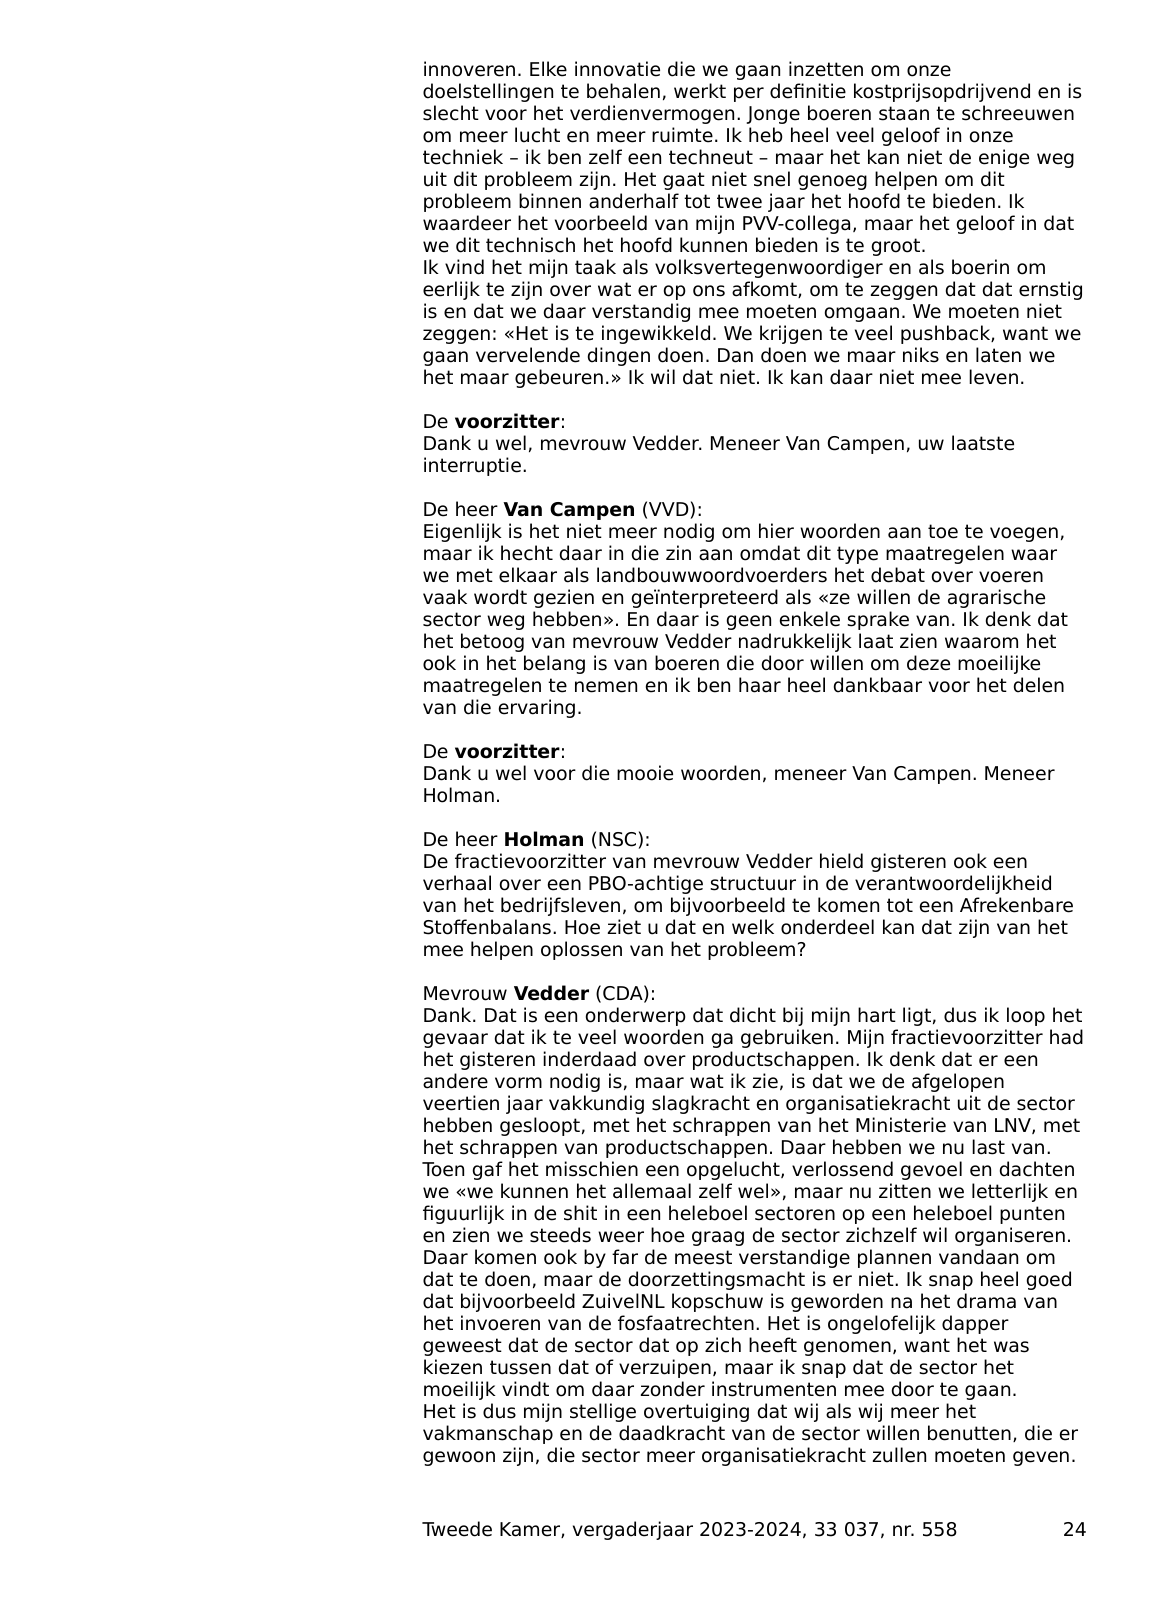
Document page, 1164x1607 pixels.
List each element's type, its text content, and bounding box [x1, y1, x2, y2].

text De voorzitter: [422, 741, 1087, 763]
text De fractievoorzitter van mevrouw Vedder hield gisteren ook een verhaal over een PBO-achtige structuur in de verantwoordelijkheid van het bedrijfsleven, om bijvoorbeeld te komen tot een Afrekenbare Stoffenbalans. Hoe ziet u dat en welk onderdeel kan dat zijn van het mee helpen oplossen van het probleem? [422, 851, 1087, 961]
text Het is dus mijn stellige overtuiging dat wij als wij meer het vakmanschap en de daadkracht van de sector willen benutten, die er gewoon zijn, die sector meer organisatiekracht zullen moeten geven. [422, 1401, 1087, 1467]
text Mevrouw Vedder (CDA): [422, 983, 1087, 1005]
text De heer Van Campen (VVD): [422, 499, 1087, 521]
text Dank u wel, mevrouw Vedder. Meneer Van Campen, uw laatste interruptie. [422, 433, 1087, 477]
text Eigenlijk is het niet meer nodig om hier woorden aan toe te voegen, maar ik hecht daar in die zin aan omdat dit type maatregelen waar we met elkaar als landbouwwoordvoerders het debat over voeren vaak wordt gezien en geïnterpreteerd als «ze willen de agrarische sector weg hebben». En daar is geen enkele sprake van. Ik denk dat het betoog van mevrouw Vedder nadrukkelijk laat zien waarom het ook in het belang is van boeren die door willen om deze moeilijke maatregelen te nemen en ik ben haar heel dankbaar voor het delen van die ervaring. [422, 521, 1087, 719]
text innoveren. Elke innovatie die we gaan inzetten om onze doelstellingen te behalen, werkt per definitie kostprijsopdrijvend en is slecht voor het verdienvermogen. Jonge boeren staan te schreeuwen om meer lucht en meer ruimte. Ik heb heel veel geloof in onze techniek – ik ben zelf een techneut – maar het kan niet de enige weg uit dit probleem zijn. Het gaat niet snel genoeg helpen om dit probleem binnen anderhalf tot twee jaar het hoofd te bieden. Ik waardeer het voorbeeld van mijn PVV-collega, maar het geloof in dat we dit technisch het hoofd kunnen bieden is te groot. [422, 59, 1087, 257]
text Ik vind het mijn taak als volksvertegenwoordiger en als boerin om eerlijk te zijn over wat er op ons afkomt, om te zeggen dat dat ernstig is en dat we daar verstandig mee moeten omgaan. We moeten niet zeggen: «Het is te ingewikkeld. We krijgen te veel pushback, want we gaan vervelende dingen doen. Dan doen we maar niks en laten we het maar gebeuren.» Ik wil dat niet. Ik kan daar niet mee leven. [422, 257, 1087, 389]
text Dank u wel voor die mooie woorden, meneer Van Campen. Meneer Holman. [422, 763, 1087, 807]
text De heer Holman (NSC): [422, 829, 1087, 851]
text De voorzitter: [422, 411, 1087, 433]
text Dank. Dat is een onderwerp dat dicht bij mijn hart ligt, dus ik loop het gevaar dat ik te veel woorden ga gebruiken. Mijn fractievoorzitter had het gisteren inderdaad over productschappen. Ik denk dat er een andere vorm nodig is, maar wat ik zie, is dat we de afgelopen veertien jaar vakkundig slagkracht en organisatiekracht uit de sector hebben gesloopt, met het schrappen van het Ministerie van LNV, met het schrappen van productschappen. Daar hebben we nu last van. Toen gaf het misschien een opgelucht, verlossend gevoel en dachten we «we kunnen het allemaal zelf wel», maar nu zitten we letterlijk en figuurlijk in de shit in een heleboel sectoren op een heleboel punten en zien we steeds weer hoe graag de sector zichzelf wil organiseren. Daar komen ook by far de meest verstandige plannen vandaan om dat te doen, maar de doorzettingsmacht is er niet. Ik snap heel goed dat bijvoorbeeld ZuivelNL kopschuw is geworden na het drama van het invoeren van de fosfaatrechten. Het is ongelofelijk dapper geweest dat de sector dat op zich heeft genomen, want het was kiezen tussen dat of verzuipen, maar ik snap dat de sector het moeilijk vindt om daar zonder instrumenten mee door te gaan. [422, 1005, 1087, 1401]
